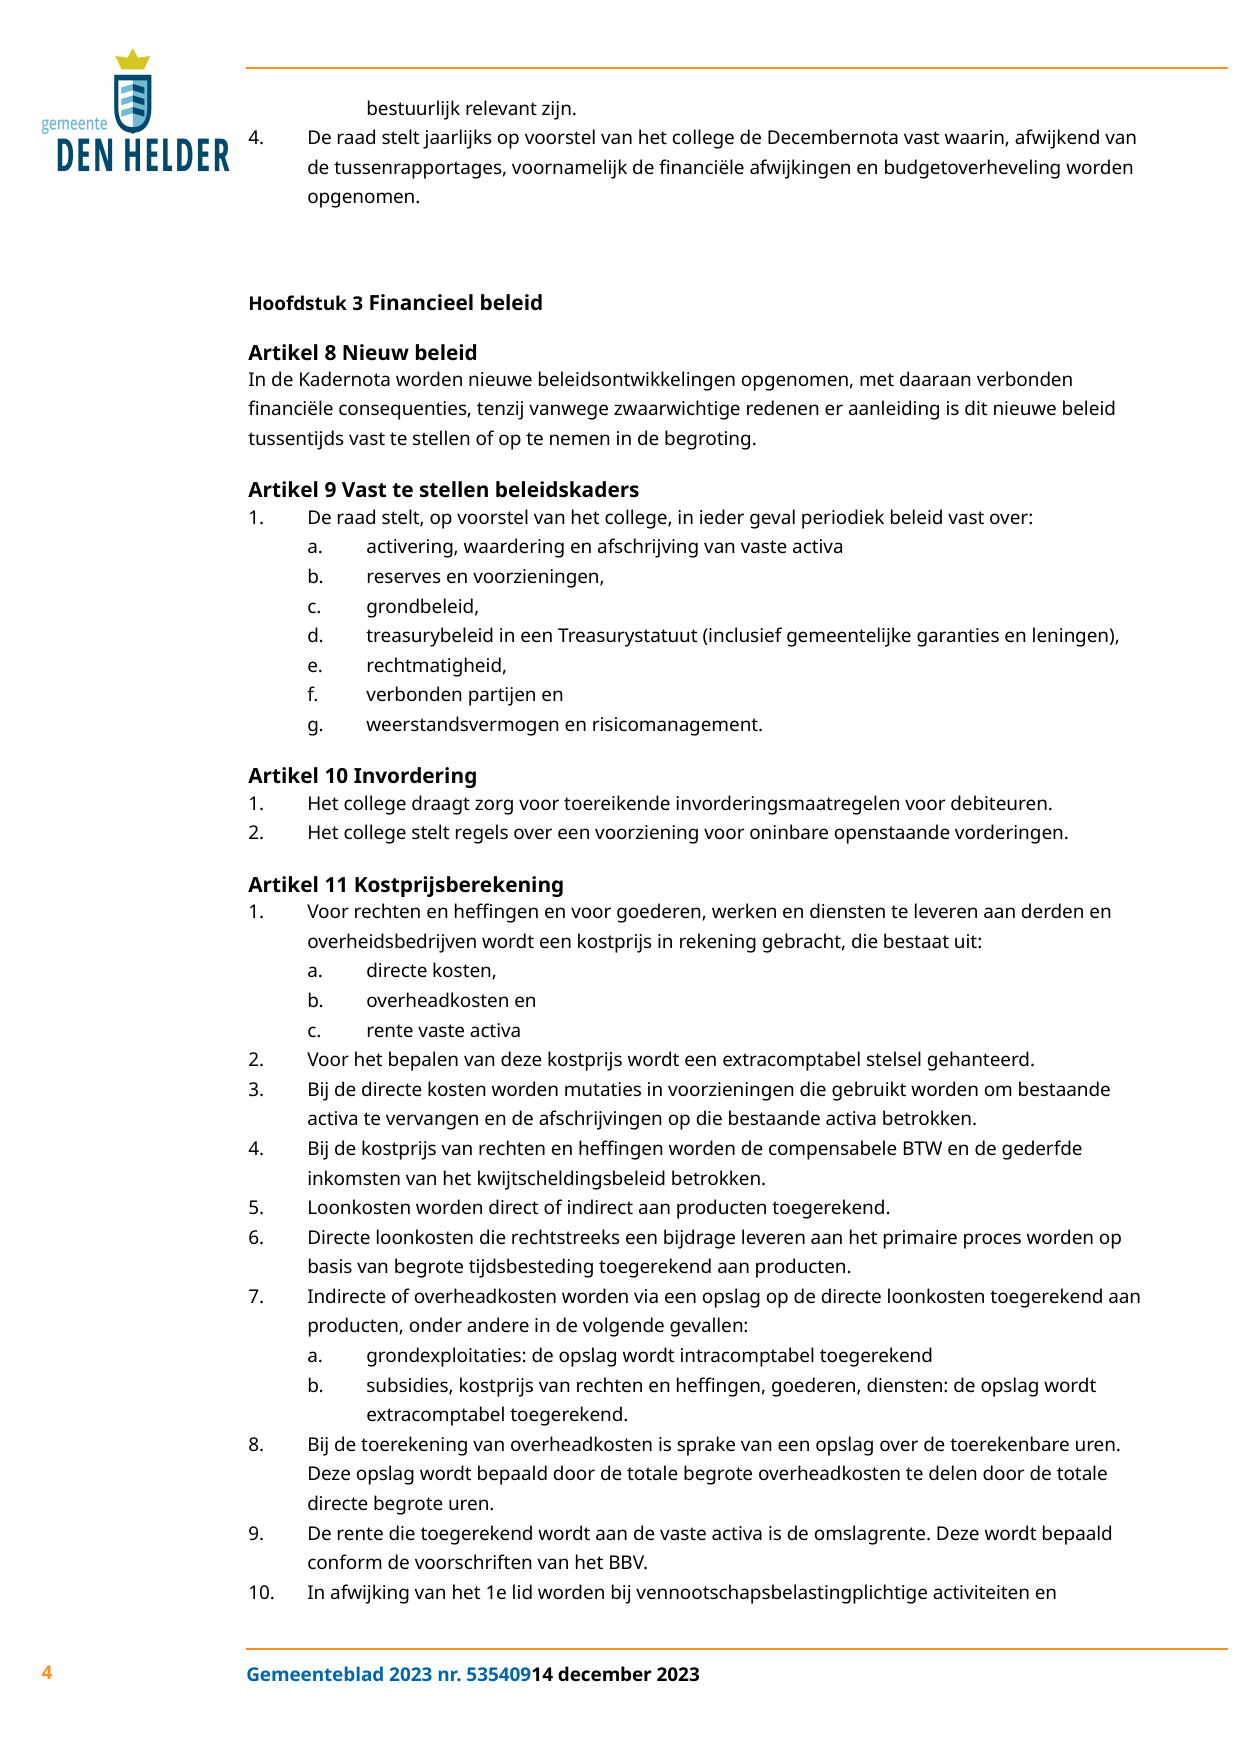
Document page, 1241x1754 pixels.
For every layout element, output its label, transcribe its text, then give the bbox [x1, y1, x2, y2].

picture [63, 144, 68, 165]
text Artikel 10 Invordering [248, 762, 1152, 790]
list rechtmatigheid, [307, 652, 1152, 678]
list De rente die toegerekend wordt aan de vaste activa is de omslagrente. Deze wordt bepaald conform de voorschriften van het BBV. [248, 1520, 1152, 1575]
list De raad stelt jaarlijks op voorstel van het college de Decembernota vast waarin, afwijkend van de tussenrapportages, voornamelijk de financiële afwijkingen en budgetoverheveling worden opgenomen. [248, 124, 1152, 209]
list treasurybeleid in een Treasurystatuut (inclusief gemeentelijke garanties en leningen), [307, 622, 1152, 648]
list Het college stelt regels over een voorziening voor oninbare openstaande vorderingen. [248, 819, 1152, 845]
picture [41, 47, 231, 172]
list subsidies, kostprijs van rechten en heffingen, goederen, diensten: de opslag wordt extracomptabel toegerekend. [307, 1372, 1152, 1427]
text Artikel 11 Kostprijsberekening [248, 870, 1152, 898]
text In de Kadernota worden nieuwe beleidsontwikkelingen opgenomen, met daaraan verbonden financiële consequenties, tenzij vanwege zwaarwichtige redenen er aanleiding is dit nieuwe beleid tussentijds vast te stellen of op te nemen in de begroting. [248, 366, 1152, 451]
list reserves en voorzieningen, [307, 563, 1152, 589]
picture [130, 157, 135, 172]
list Het college draagt zorg voor toereikende invorderingsmaatregelen voor debiteuren. [248, 790, 1152, 816]
picture [100, 154, 106, 172]
list Directe loonkosten die rechtstreeks een bijdrage leveren aan het primaire proces worden op basis van begrote tijdsbesteding toegerekend aan producten. [248, 1224, 1152, 1279]
list Voor het bepalen van deze kostprijs wordt een extracomptabel stelsel gehanteerd. [248, 1046, 1152, 1072]
text Artikel 9 Vast te stellen beleidskaders [248, 476, 1152, 504]
list Voor rechten en heffingen en voor goederen, werken en diensten te leveren aan derden en overheidsbedrijven wordt een kostprijs in rekening gebracht, die bestaat uit: [248, 898, 1152, 954]
text Artikel 8 Nieuw beleid [248, 338, 1152, 366]
list grondexploitaties: de opslag wordt intracomptabel toegerekend [307, 1342, 1152, 1368]
list directe kosten, [307, 958, 1152, 983]
list Bij de kostprijs van rechten en heffingen worden de compensabele BTW en de gederfde inkomsten van het kwijtscheldingsbeleid betrokken. [248, 1135, 1152, 1190]
list Loonkosten worden direct of indirect aan producten toegerekend. [248, 1194, 1152, 1220]
list weerstandsvermogen en risicomanagement. [307, 711, 1152, 737]
text Hoofdstuk 3 Financieel beleid [248, 288, 1152, 317]
list In afwijking van het 1e lid worden bij vennootschapsbelastingplichtige activiteiten en [248, 1579, 1152, 1604]
picture [182, 144, 187, 165]
list De raad stelt, op voorstel van het college, in ieder geval periodiek beleid vast over: [248, 504, 1152, 530]
list overheadkosten en [307, 987, 1152, 1013]
list bestuurlijk relevant zijn. [307, 95, 1152, 121]
list Bij de toerekening van overheadkosten is sprake van een opslag over de toerekenbare uren. Deze opslag wordt bepaald door de totale begrote overheadkosten te delen door de totale directe begrote uren. [248, 1431, 1152, 1516]
list activering, waardering en afschrijving van vaste activa [307, 534, 1152, 559]
list Bij de directe kosten worden mutaties in voorzieningen die gebruikt worden om bestaande activa te vervangen en de afschrijvingen op die bestaande activa betrokken. [248, 1076, 1152, 1131]
list grondbeleid, [307, 593, 1152, 618]
list rente vaste activa [307, 1017, 1152, 1042]
picture [220, 160, 224, 172]
list Indirecte of overheadkosten worden via een opslag op de directe loonkosten toegerekend aan producten, onder andere in de volgende gevallen: [248, 1283, 1152, 1338]
list verbonden partijen en [307, 682, 1152, 707]
